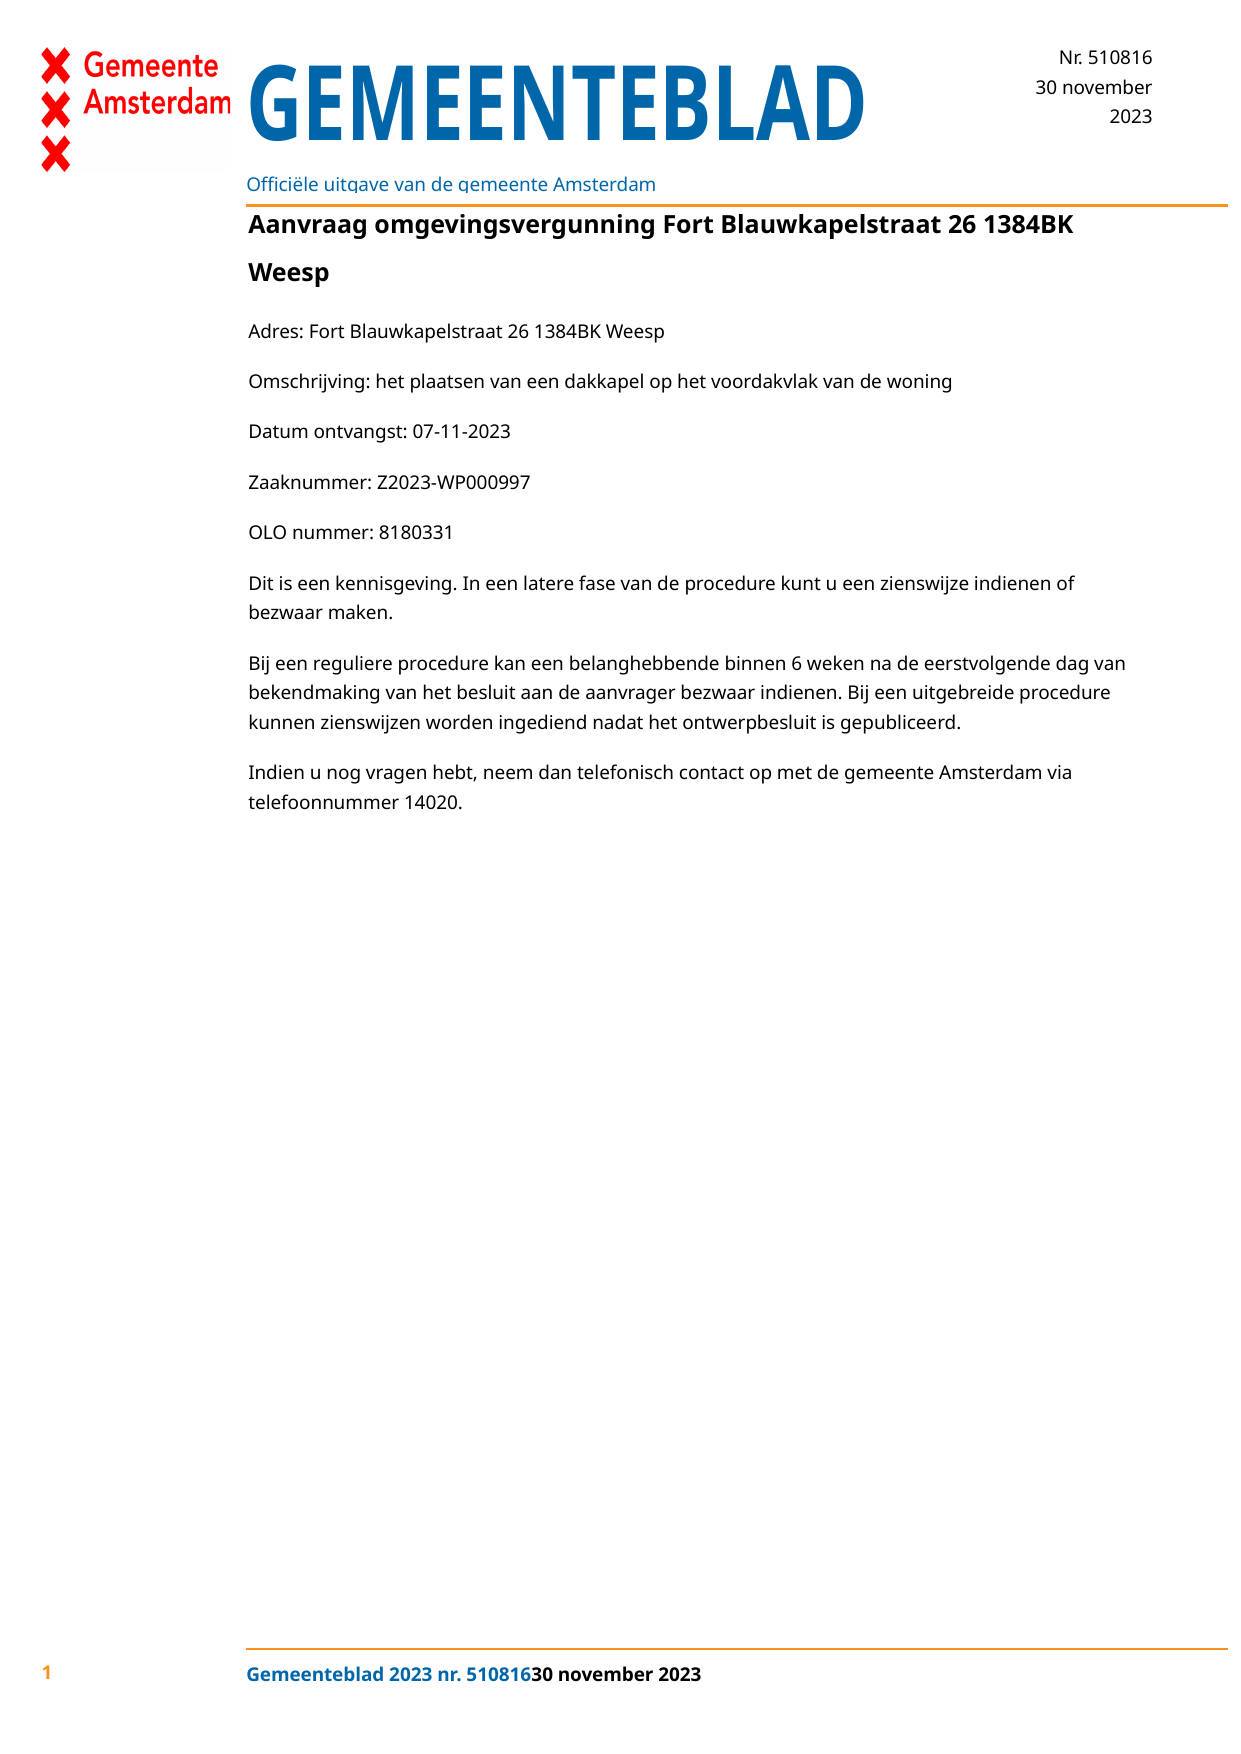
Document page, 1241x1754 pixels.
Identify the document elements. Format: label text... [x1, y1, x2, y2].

text Bij een reguliere procedure kan een belanghebbende binnen 6 weken na de eerstvolgende dag van bekendmaking van het besluit aan de aanvrager bezwaar indienen. Bij een uitgebreide procedure kunnen zienswijzen worden ingediend nadat het ontwerpbesluit is gepubliceerd. [248, 650, 1152, 735]
text Adres: Fort Blauwkapelstraat 26 1384BK Weesp [248, 318, 1152, 344]
text OLO nummer: 8180331 [248, 519, 1152, 545]
picture [41, 47, 231, 172]
text Indien u nog vragen hebt, neem dan telefonisch contact op met de gemeente Amsterdam via telefoonnummer 14020. [248, 759, 1152, 815]
text Dit is een kennisgeving. In een latere fase van de procedure kunt u een zienswijze indienen of bezwaar maken. [248, 570, 1152, 625]
text Aanvraag omgevingsvergunning Fort Blauwkapelstraat 26 1384BK Weesp [248, 207, 1152, 288]
text Omschrijving: het plaatsen van een dakkapel op het voordakvlak van de woning [248, 368, 1152, 394]
text Datum ontvangst: 07-11-2023 [248, 419, 1152, 444]
text Zaaknummer: Z2023-WP000997 [248, 469, 1152, 495]
